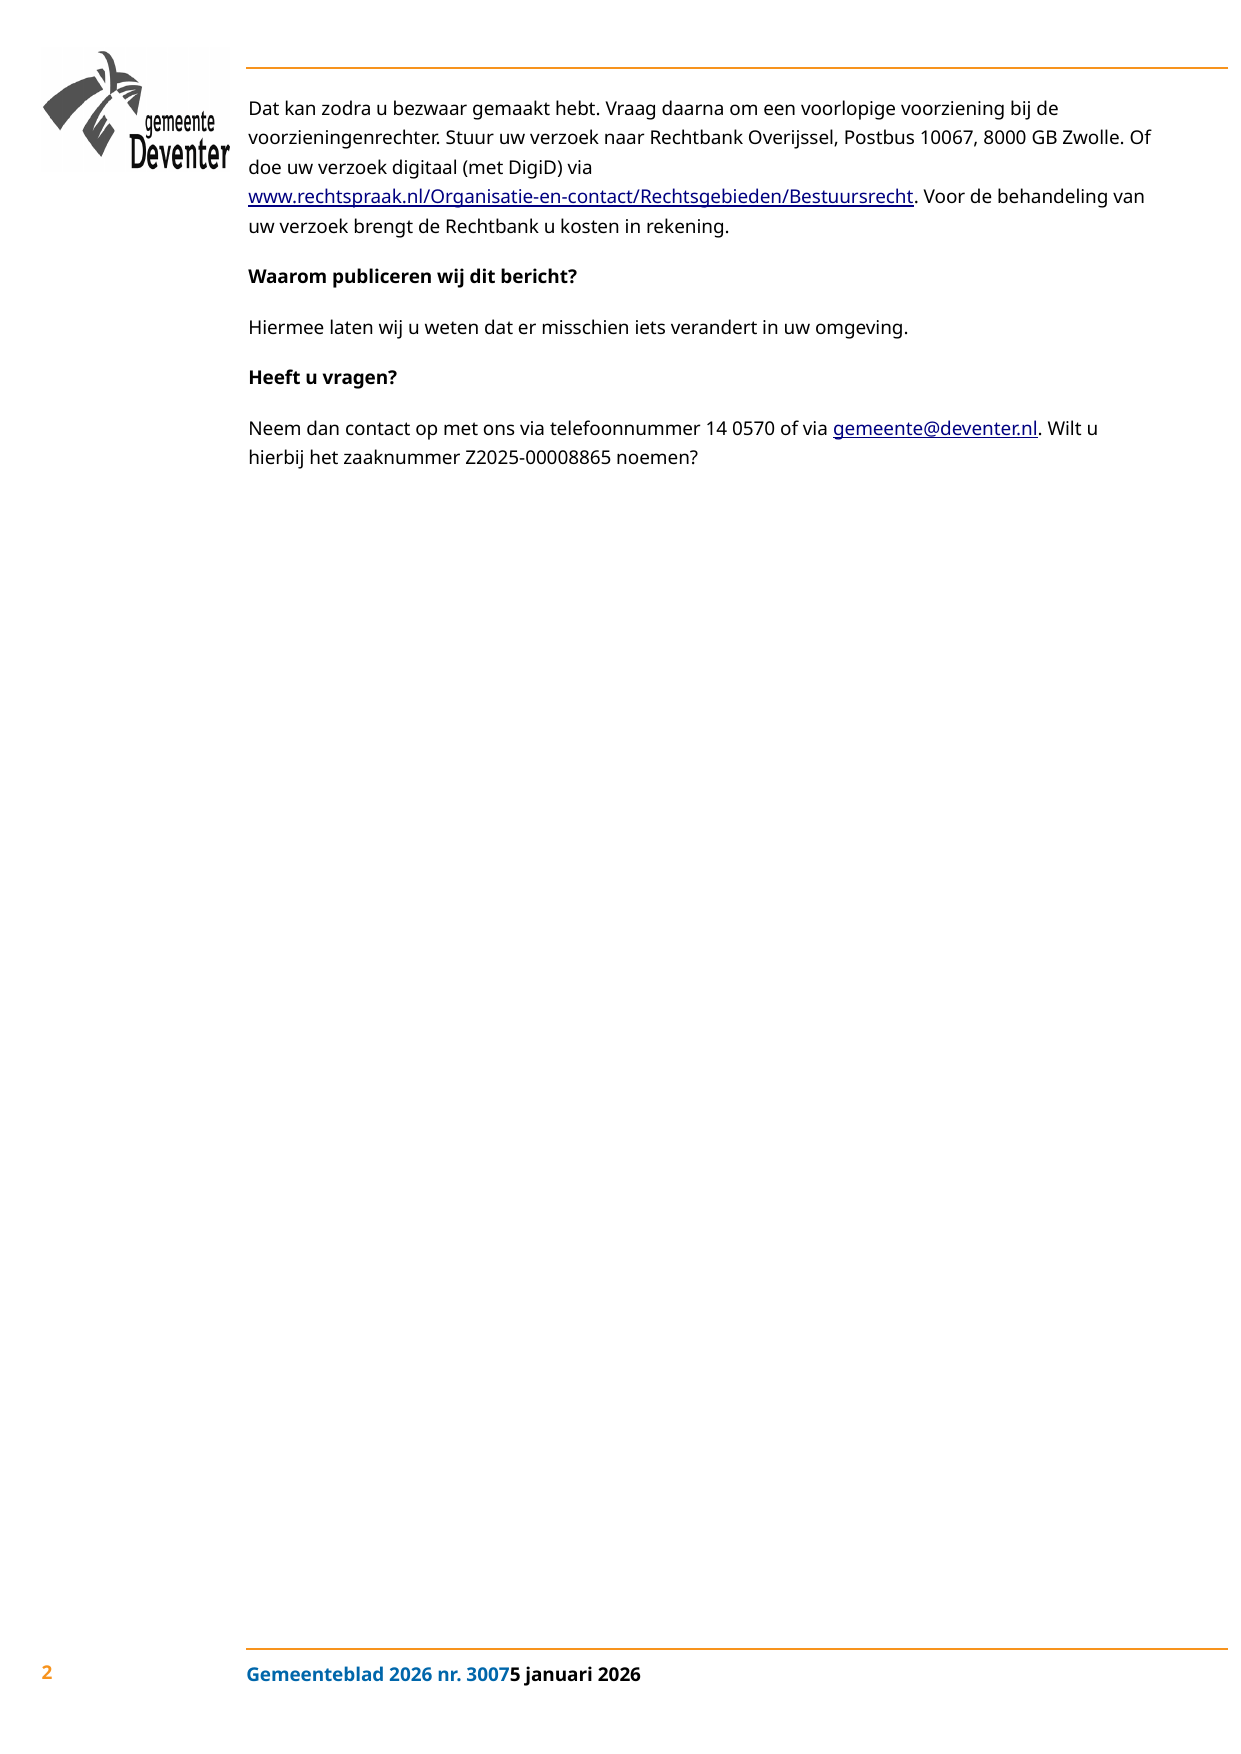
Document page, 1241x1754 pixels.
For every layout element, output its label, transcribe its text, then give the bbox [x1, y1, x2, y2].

picture [41, 47, 231, 172]
text Neem dan contact op met ons via telefoonnummer 14 0570 of via gemeente@deventer.nl. Wilt u hierbij het zaaknummer Z2025-00008865 noemen? [248, 415, 1152, 470]
text Waarom publiceren wij dit bericht? [248, 263, 1152, 289]
text Hiermee laten wij u weten dat er misschien iets verandert in uw omgeving. [248, 314, 1152, 340]
text Dat kan zodra u bezwaar gemaakt hebt. Vraag daarna om een voorlopige voorziening bij de voorzieningenrechter. Stuur uw verzoek naar Rechtbank Overijssel, Postbus 10067, 8000 GB Zwolle. Of doe uw verzoek digitaal (met DigiD) via www.rechtspraak.nl/Organisatie-en-contact/Rechtsgebieden/Bestuursrecht. Voor de behandeling van uw verzoek brengt de Rechtbank u kosten in rekening. [248, 95, 1152, 239]
text Heeft u vragen? [248, 364, 1152, 390]
